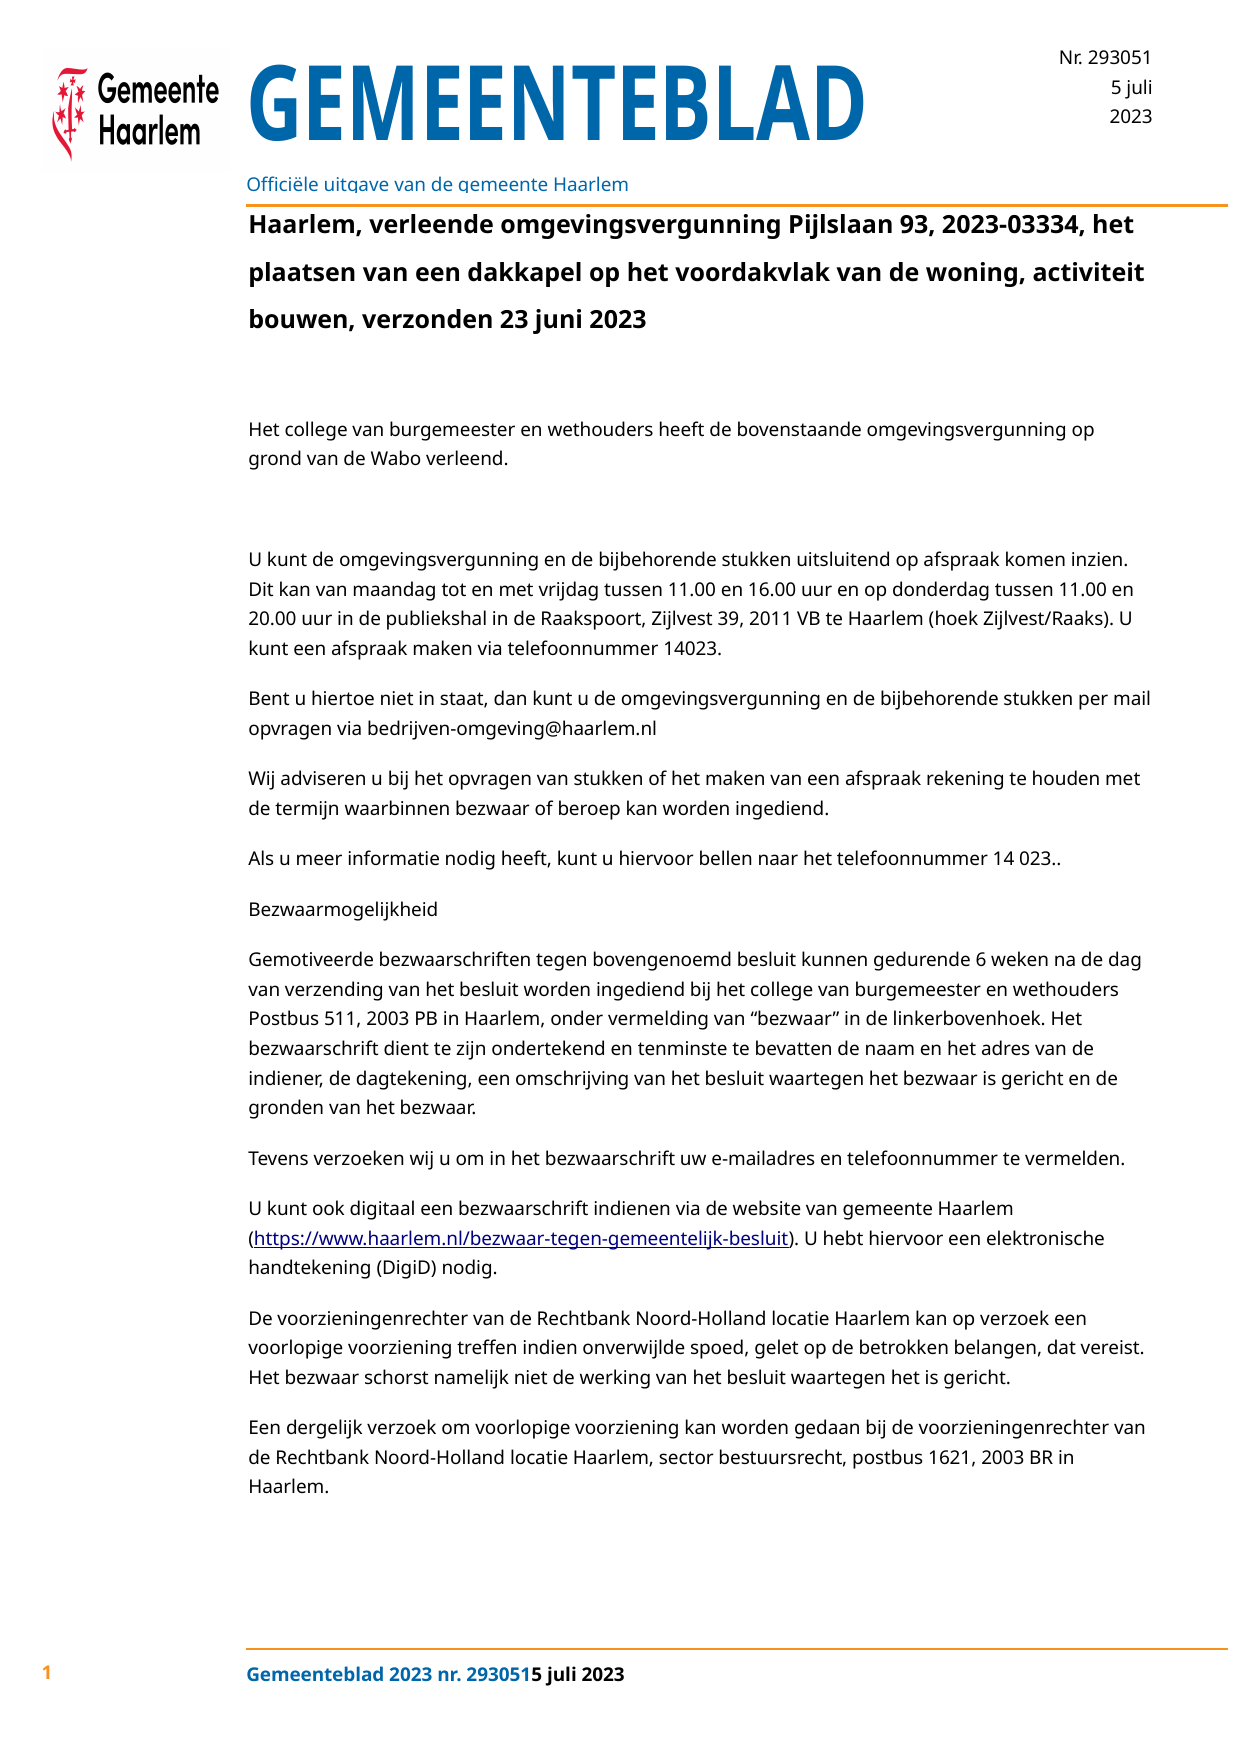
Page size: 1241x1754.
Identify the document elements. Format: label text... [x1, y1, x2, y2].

picture [41, 47, 231, 172]
text Haarlem, verleende omgevingsvergunning Pijlslaan 93, 2023-03334, het plaatsen van een dakkapel op het voordakvlak van de woning, activiteit bouwen, verzonden 23 juni 2023 [248, 207, 1152, 336]
text U kunt ook digitaal een bezwaarschrift indienen via de website van gemeente Haarlem (https://www.haarlem.nl/bezwaar-tegen-gemeentelijk-besluit). U hebt hiervoor een elektronische handtekening (DigiD) nodig. [248, 1195, 1152, 1280]
text Bezwaarmogelijkheid [248, 896, 1152, 922]
text Als u meer informatie nodig heeft, kunt u hiervoor bellen naar het telefoonnummer 14 023.. [248, 846, 1152, 871]
text U kunt de omgevingsvergunning en de bijbehorende stukken uitsluitend op afspraak komen inzien. Dit kan van maandag tot en met vrijdag tussen 11.00 en 16.00 uur en op donderdag tussen 11.00 en 20.00 uur in de publiekshal in de Raakspoort, Zijlvest 39, 2011 VB te Haarlem (hoek Zijlvest/Raaks). U kunt een afspraak maken via telefoonnummer 14023. [248, 546, 1152, 661]
text Wij adviseren u bij het opvragen van stukken of het maken van een afspraak rekening te houden met de termijn waarbinnen bezwaar of beroep kan worden ingediend. [248, 766, 1152, 821]
text Gemotiveerde bezwaarschriften tegen bovengenoemd besluit kunnen gedurende 6 weken na de dag van verzending van het besluit worden ingediend bij het college van burgemeester en wethouders Postbus 511, 2003 PB in Haarlem, onder vermelding van “bezwaar” in de linkerbovenhoek. Het bezwaarschrift dient te zijn ondertekend en tenminste te bevatten de naam en het adres van de indiener, de dagtekening, een omschrijving van het besluit waartegen het bezwaar is gericht en de gronden van het bezwaar. [248, 946, 1152, 1120]
text Een dergelijk verzoek om voorlopige voorziening kan worden gedaan bij de voorzieningenrechter van de Rechtbank Noord-Holland locatie Haarlem, sector bestuursrecht, postbus 1621, 2003 BR in Haarlem. [248, 1414, 1152, 1499]
text De voorzieningenrechter van de Rechtbank Noord-Holland locatie Haarlem kan op verzoek een voorlopige voorziening treffen indien onverwijlde spoed, gelet op de betrokken belangen, dat vereist. Het bezwaar schorst namelijk niet de werking van het besluit waartegen het is gericht. [248, 1305, 1152, 1389]
text Het college van burgemeester en wethouders heeft de bovenstaande omgevingsvergunning op grond van de Wabo verleend. [248, 416, 1152, 471]
text Bent u hiertoe niet in staat, dan kunt u de omgevingsvergunning en de bijbehorende stukken per mail opvragen via bedrijven-omgeving@haarlem.nl [248, 686, 1152, 741]
text Tevens verzoeken wij u om in het bezwaarschrift uw e-mailadres en telefoonnummer te vermelden. [248, 1145, 1152, 1170]
